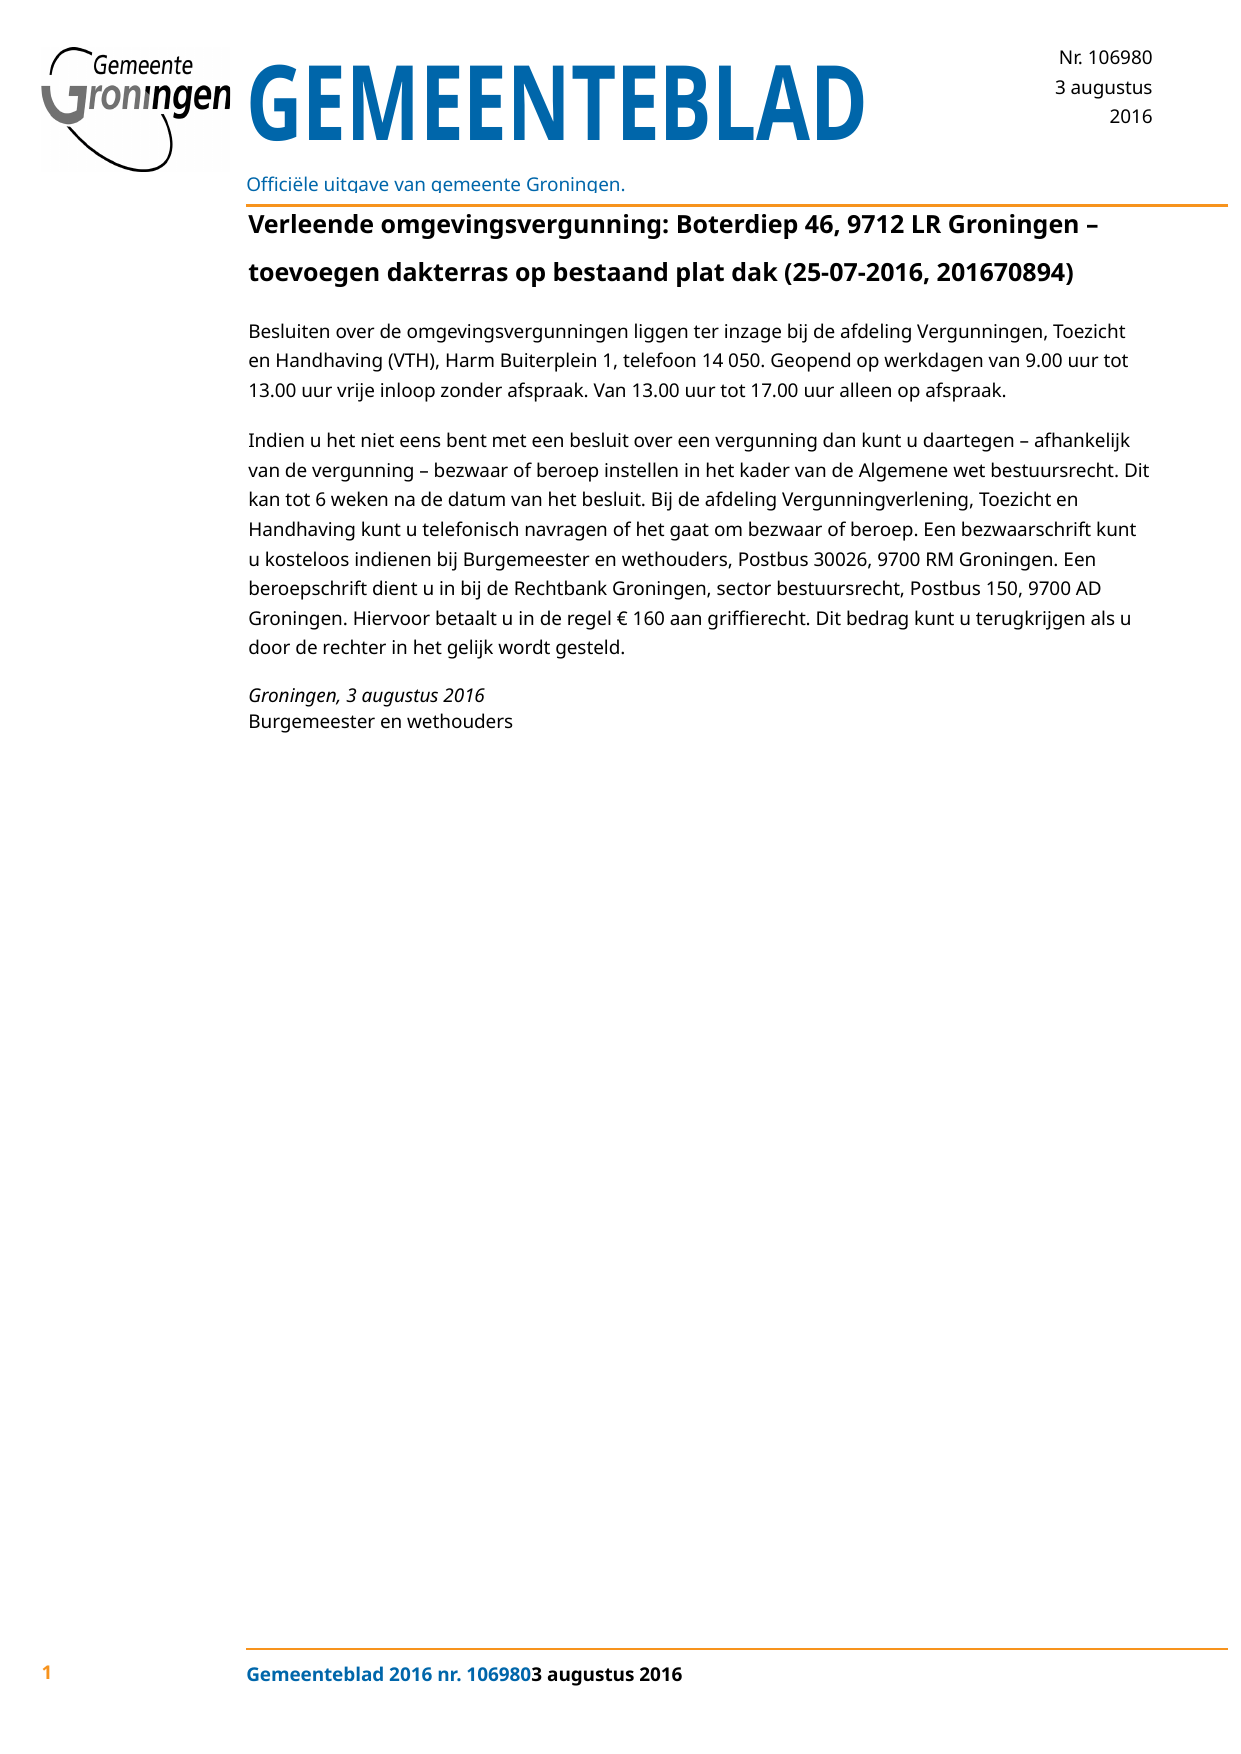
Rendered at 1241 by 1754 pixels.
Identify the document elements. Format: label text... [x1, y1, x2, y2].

text Groningen, 3 augustus 2016 [248, 682, 1152, 708]
text Indien u het niet eens bent met een besluit over een vergunning dan kunt u daartegen – afhankelijk van de vergunning – bezwaar of beroep instellen in het kader van de Algemene wet bestuursrecht. Dit kan tot 6 weken na de datum van het besluit. Bij de afdeling Vergunningverlening, Toezicht en Handhaving kunt u telefonisch navragen of het gaat om bezwaar of beroep. Een bezwaarschrift kunt u kosteloos indienen bij Burgemeester en wethouders, Postbus 30026, 9700 RM Groningen. Een beroepschrift dient u in bij de Rechtbank Groningen, sector bestuursrecht, Postbus 150, 9700 AD Groningen. Hiervoor betaalt u in de regel € 160 aan griffierecht. Dit bedrag kunt u terugkrijgen als u door de rechter in het gelijk wordt gesteld. [248, 427, 1152, 660]
picture [41, 47, 231, 172]
text Besluiten over de omgevingsvergunningen liggen ter inzage bij de afdeling Vergunningen, Toezicht en Handhaving (VTH), Harm Buiterplein 1, telefoon 14 050. Geopend op werkdagen van 9.00 uur tot 13.00 uur vrije inloop zonder afspraak. Van 13.00 uur tot 17.00 uur alleen op afspraak. [248, 318, 1152, 403]
text Burgemeester en wethouders [248, 708, 1152, 734]
text Verleende omgevingsvergunning: Boterdiep 46, 9712 LR Groningen – toevoegen dakterras op bestaand plat dak (25-07-2016, 201670894) [248, 207, 1152, 288]
